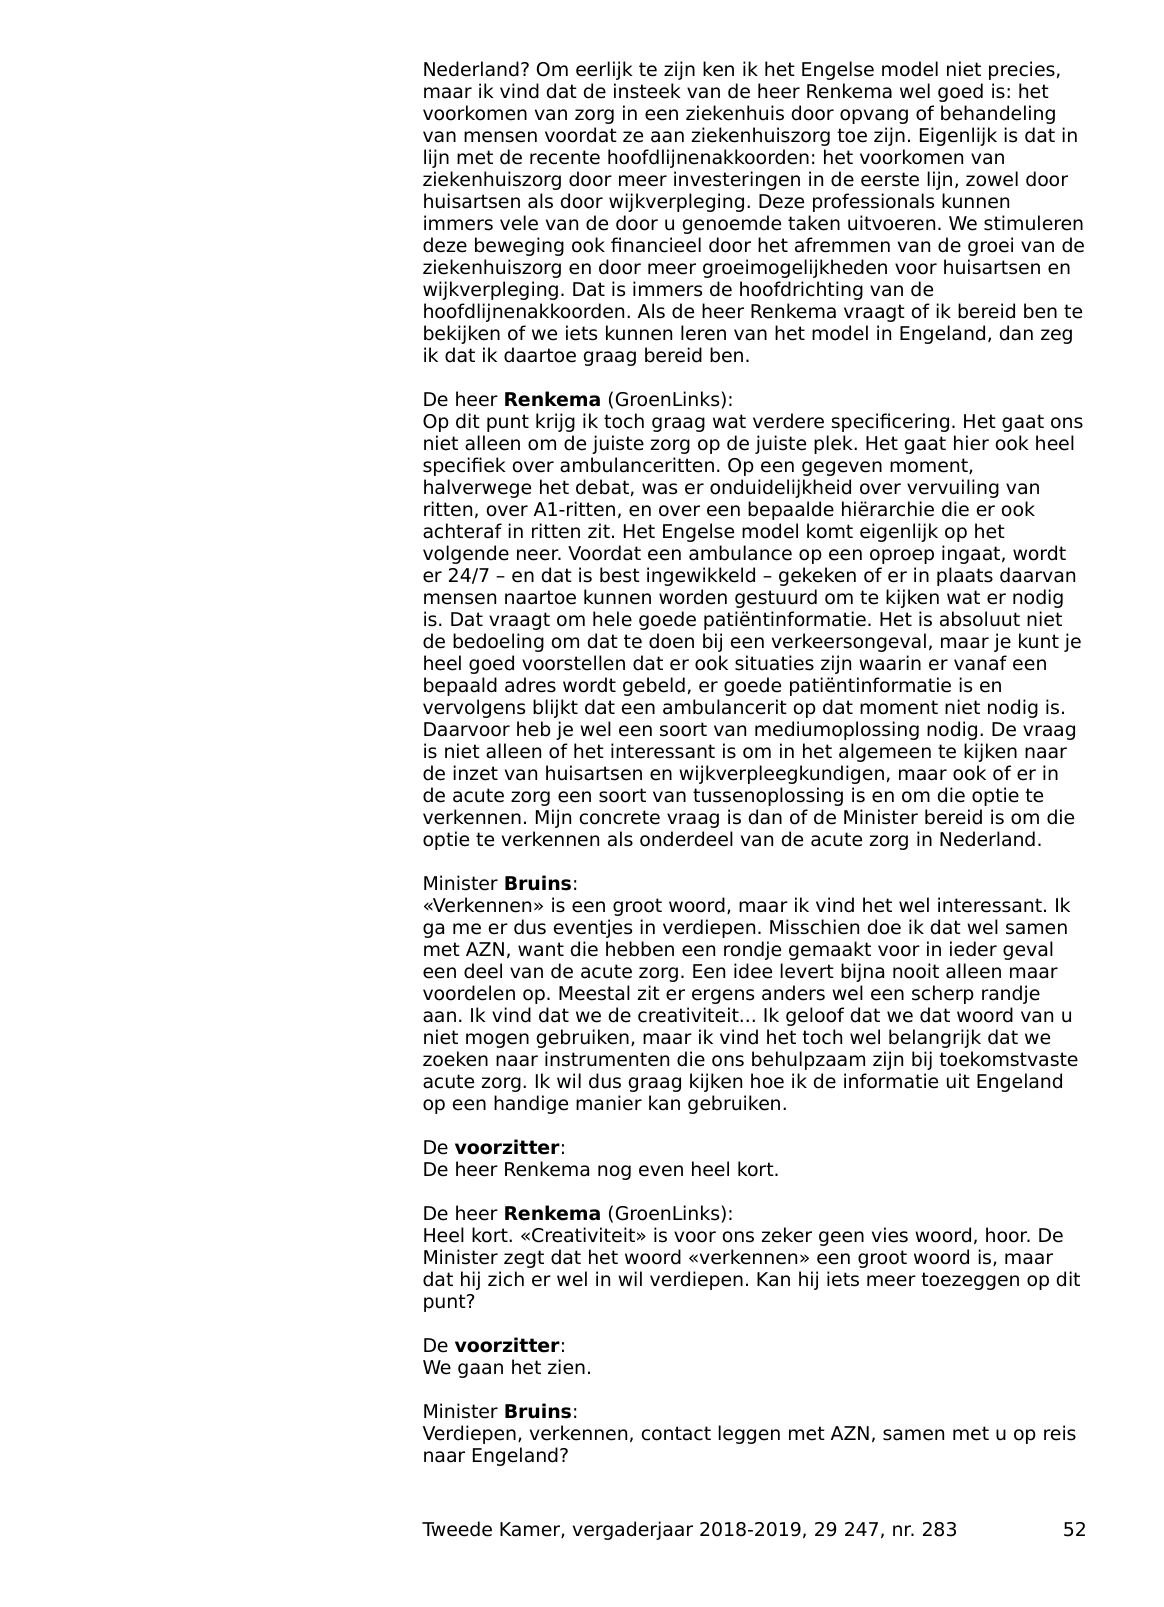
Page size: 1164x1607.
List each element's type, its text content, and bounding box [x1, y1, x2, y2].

text Verdiepen, verkennen, contact leggen met AZN, samen met u op reis naar Engeland? [422, 1423, 1087, 1467]
text Nederland? Om eerlijk te zijn ken ik het Engelse model niet precies, maar ik vind dat de insteek van de heer Renkema wel goed is: het voorkomen van zorg in een ziekenhuis door opvang of behandeling van mensen voordat ze aan ziekenhuiszorg toe zijn. Eigenlijk is dat in lijn met de recente hoofdlijnenakkoorden: het voorkomen van ziekenhuiszorg door meer investeringen in de eerste lijn, zowel door huisartsen als door wijkverpleging. Deze professionals kunnen immers vele van de door u genoemde taken uitvoeren. We stimuleren deze beweging ook financieel door het afremmen van de groei van de ziekenhuiszorg en door meer groeimogelijkheden voor huisartsen en wijkverpleging. Dat is immers de hoofdrichting van de hoofdlijnenakkoorden. Als de heer Renkema vraagt of ik bereid ben te bekijken of we iets kunnen leren van het model in Engeland, dan zeg ik dat ik daartoe graag bereid ben. [422, 59, 1087, 367]
text Op dit punt krijg ik toch graag wat verdere specificering. Het gaat ons niet alleen om de juiste zorg op de juiste plek. Het gaat hier ook heel specifiek over ambulanceritten. Op een gegeven moment, halverwege het debat, was er onduidelijkheid over vervuiling van ritten, over A1-ritten, en over een bepaalde hiërarchie die er ook achteraf in ritten zit. Het Engelse model komt eigenlijk op het volgende neer. Voordat een ambulance op een oproep ingaat, wordt er 24/7 – en dat is best ingewikkeld – gekeken of er in plaats daarvan mensen naartoe kunnen worden gestuurd om te kijken wat er nodig is. Dat vraagt om hele goede patiëntinformatie. Het is absoluut niet de bedoeling om dat te doen bij een verkeersongeval, maar je kunt je heel goed voorstellen dat er ook situaties zijn waarin er vanaf een bepaald adres wordt gebeld, er goede patiëntinformatie is en vervolgens blijkt dat een ambulancerit op dat moment niet nodig is. Daarvoor heb je wel een soort van mediumoplossing nodig. De vraag is niet alleen of het interessant is om in het algemeen te kijken naar de inzet van huisartsen en wijkverpleegkundigen, maar ook of er in de acute zorg een soort van tussenoplossing is en om die optie te verkennen. Mijn concrete vraag is dan of de Minister bereid is om die optie te verkennen als onderdeel van de acute zorg in Nederland. [422, 411, 1087, 851]
text We gaan het zien. [422, 1357, 1087, 1379]
text De voorzitter: [422, 1137, 1087, 1159]
text «Verkennen» is een groot woord, maar ik vind het wel interessant. Ik ga me er dus eventjes in verdiepen. Misschien doe ik dat wel samen met AZN, want die hebben een rondje gemaakt voor in ieder geval een deel van de acute zorg. Een idee levert bijna nooit alleen maar voordelen op. Meestal zit er ergens anders wel een scherp randje aan. Ik vind dat we de creativiteit... Ik geloof dat we dat woord van u niet mogen gebruiken, maar ik vind het toch wel belangrijk dat we zoeken naar instrumenten die ons behulpzaam zijn bij toekomstvaste acute zorg. Ik wil dus graag kijken hoe ik de informatie uit Engeland op een handige manier kan gebruiken. [422, 895, 1087, 1114]
text Minister Bruins: [422, 1401, 1087, 1423]
text De heer Renkema (GroenLinks): [422, 389, 1087, 411]
text De heer Renkema (GroenLinks): [422, 1203, 1087, 1225]
text De voorzitter: [422, 1335, 1087, 1357]
text De heer Renkema nog even heel kort. [422, 1159, 1087, 1181]
text Minister Bruins: [422, 873, 1087, 895]
text Heel kort. «Creativiteit» is voor ons zeker geen vies woord, hoor. De Minister zegt dat het woord «verkennen» een groot woord is, maar dat hij zich er wel in wil verdiepen. Kan hij iets meer toezeggen op dit punt? [422, 1225, 1087, 1313]
